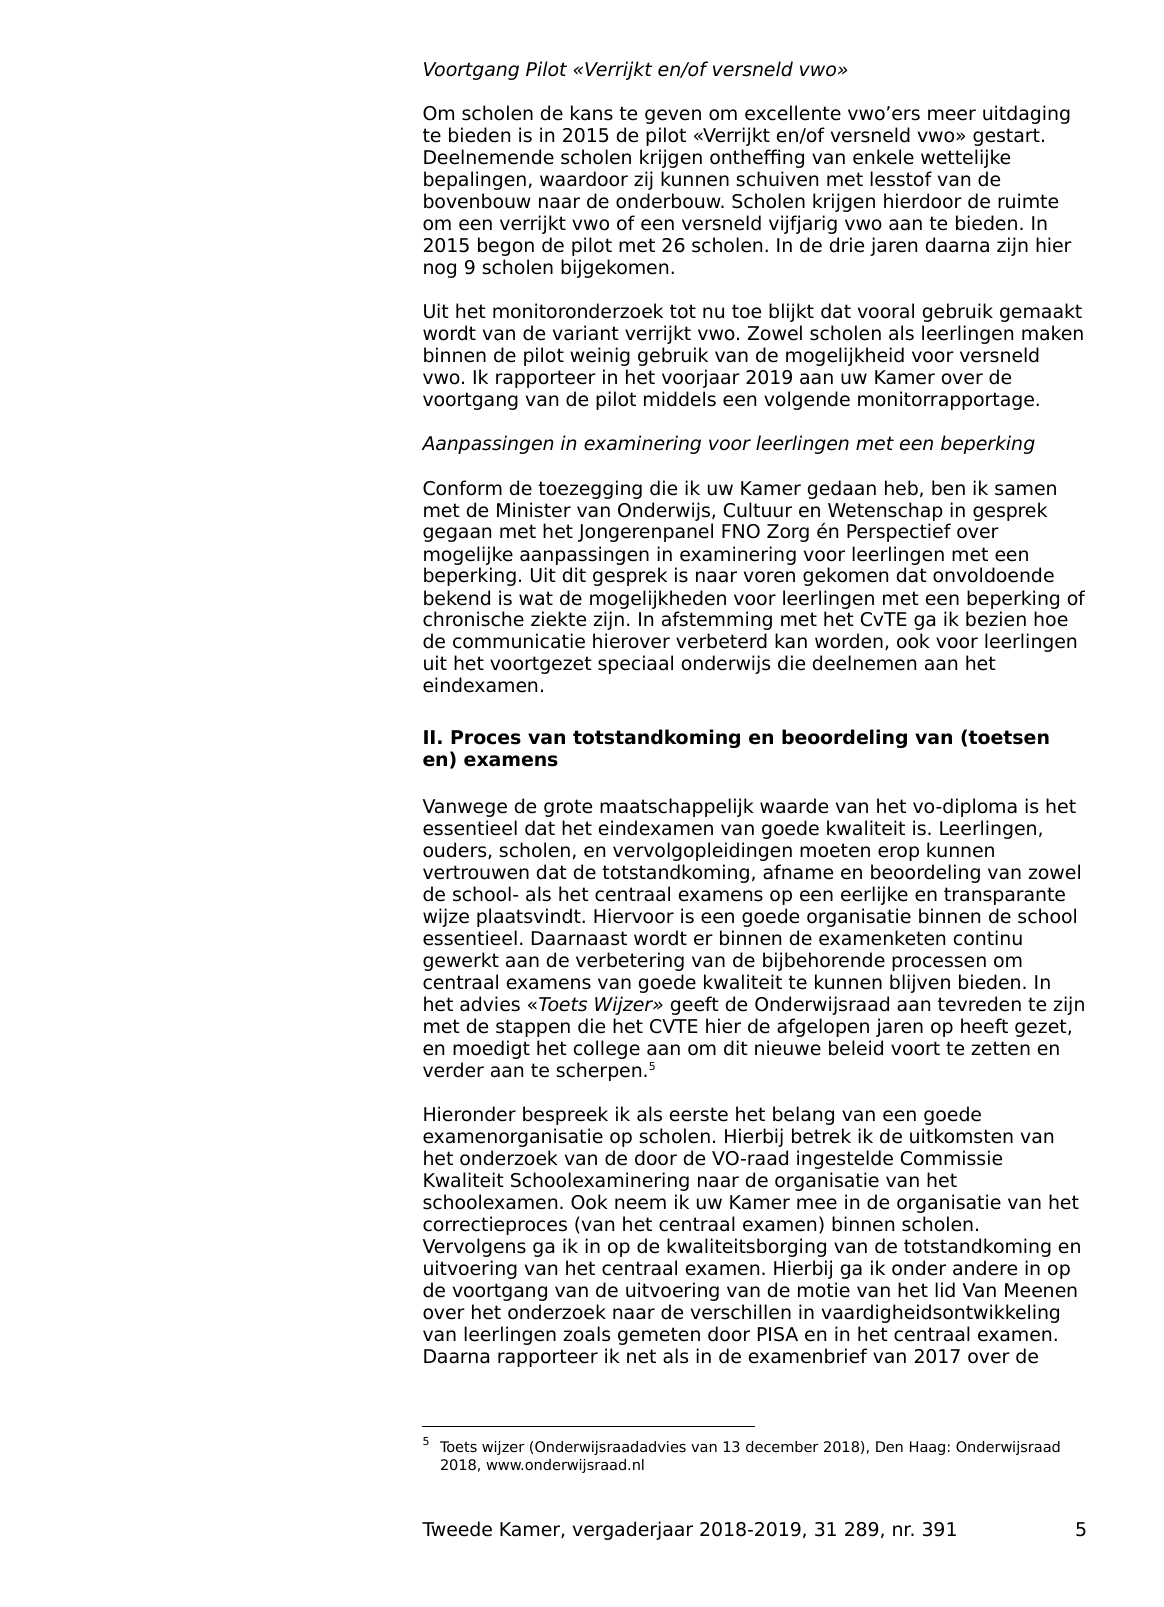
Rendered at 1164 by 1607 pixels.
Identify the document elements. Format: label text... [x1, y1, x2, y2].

subtitle II. Proces van totstandkoming en beoordeling van (toetsen en) examens [422, 727, 1087, 771]
text Vanwege de grote maatschappelijk waarde van het vo-diploma is het essentieel dat het eindexamen van goede kwaliteit is. Leerlingen, ouders, scholen, en vervolgopleidingen moeten erop kunnen vertrouwen dat de totstandkoming, afname en beoordeling van zowel de school- als het centraal examens op een eerlijke en transparante wijze plaatsvindt. Hiervoor is een goede organisatie binnen de school essentieel. Daarnaast wordt er binnen de examenketen continu gewerkt aan de verbetering van de bijbehorende processen om centraal examens van goede kwaliteit te kunnen blijven bieden. In het advies «Toets Wijzer» geeft de Onderwijsraad aan tevreden te zijn met de stappen die het CVTE hier de afgelopen jaren op heeft gezet, en moedigt het college aan om dit nieuwe beleid voort te zetten en verder aan te scherpen. [422, 796, 1087, 1082]
text Toets wijzer (Onderwijsraadadvies van 13 december 2018), Den Haag: Onderwijsraad 2018, www.onderwijsraad.nl [422, 1435, 1087, 1474]
text Uit het monitoronderzoek tot nu toe blijkt dat vooral gebruik gemaakt wordt van de variant verrijkt vwo. Zowel scholen als leerlingen maken binnen de pilot weinig gebruik van de mogelijkheid voor versneld vwo. Ik rapporteer in het voorjaar 2019 aan uw Kamer over de voortgang van de pilot middels een volgende monitorrapportage. [422, 301, 1087, 411]
subtitle Aanpassingen in examinering voor leerlingen met een beperking [422, 433, 1087, 455]
text Hieronder bespreek ik als eerste het belang van een goede examenorganisatie op scholen. Hierbij betrek ik de uitkomsten van het onderzoek van de door de VO-raad ingestelde Commissie Kwaliteit Schoolexaminering naar de organisatie van het schoolexamen. Ook neem ik uw Kamer mee in de organisatie van het correctieproces (van het centraal examen) binnen scholen. Vervolgens ga ik in op de kwaliteitsborging van de totstandkoming en uitvoering van het centraal examen. Hierbij ga ik onder andere in op de voortgang van de uitvoering van de motie van het lid Van Meenen over het onderzoek naar de verschillen in vaardigheidsontwikkeling van leerlingen zoals gemeten door PISA en in het centraal examen. Daarna rapporteer ik net als in de examenbrief van 2017 over de [422, 1104, 1087, 1368]
text Conform de toezegging die ik uw Kamer gedaan heb, ben ik samen met de Minister van Onderwijs, Cultuur en Wetenschap in gesprek gegaan met het Jongerenpanel FNO Zorg én Perspectief over mogelijke aanpassingen in examinering voor leerlingen met een beperking. Uit dit gesprek is naar voren gekomen dat onvoldoende bekend is wat de mogelijkheden voor leerlingen met een beperking of chronische ziekte zijn. In afstemming met het CvTE ga ik bezien hoe de communicatie hierover verbeterd kan worden, ook voor leerlingen uit het voortgezet speciaal onderwijs die deelnemen aan het eindexamen. [422, 477, 1087, 697]
subtitle Voortgang Pilot «Verrijkt en/of versneld vwo» [422, 59, 1087, 81]
text Om scholen de kans te geven om excellente vwo’ers meer uitdaging te bieden is in 2015 de pilot «Verrijkt en/of versneld vwo» gestart. Deelnemende scholen krijgen ontheffing van enkele wettelijke bepalingen, waardoor zij kunnen schuiven met lesstof van de bovenbouw naar de onderbouw. Scholen krijgen hierdoor de ruimte om een verrijkt vwo of een versneld vijfjarig vwo aan te bieden. In 2015 begon de pilot met 26 scholen. In de drie jaren daarna zijn hier nog 9 scholen bijgekomen. [422, 103, 1087, 279]
